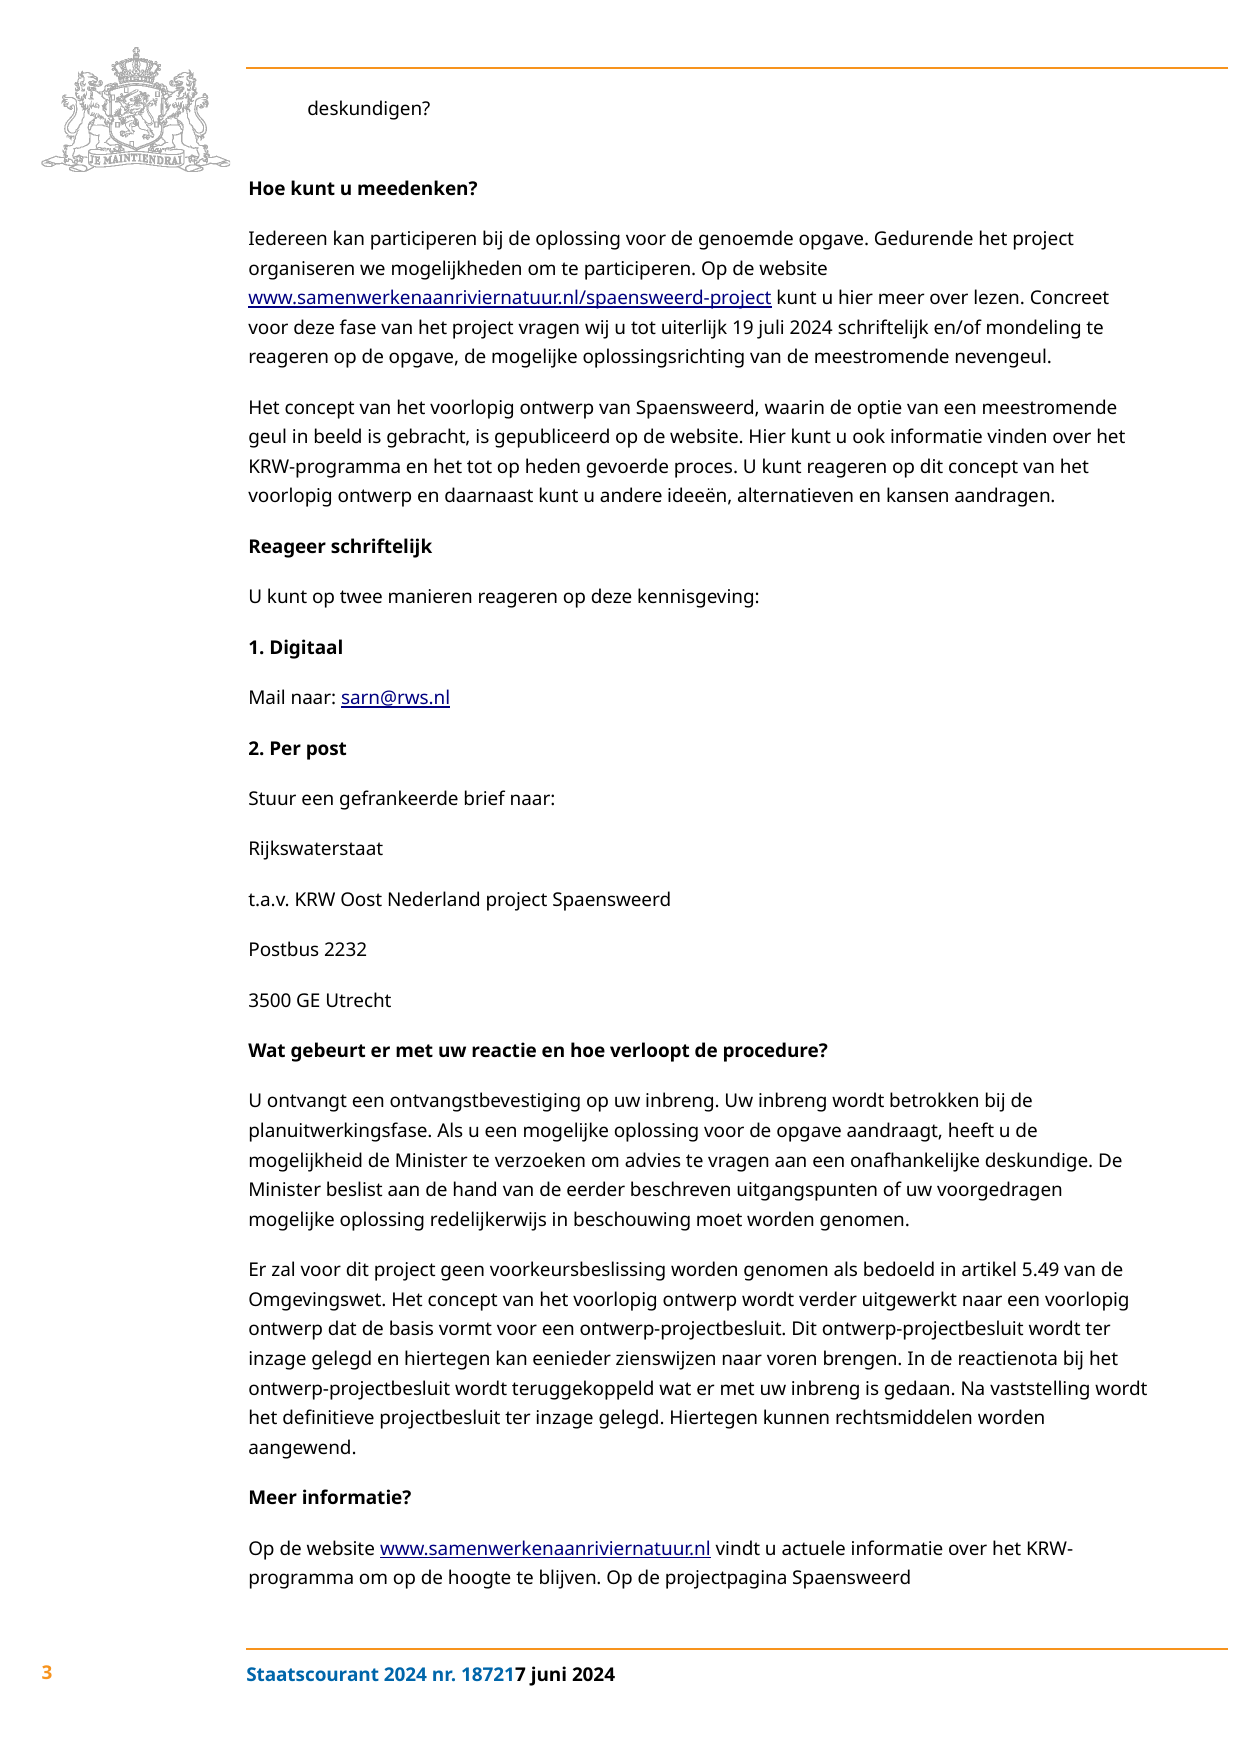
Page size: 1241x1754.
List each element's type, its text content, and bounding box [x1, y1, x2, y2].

text Meer informatie? [248, 1484, 1152, 1510]
text 1. Digitaal [248, 634, 1152, 660]
text Hoe kunt u meedenken? [248, 175, 1152, 201]
text Stuur een gefrankeerde brief naar: [248, 785, 1152, 811]
text Het concept van het voorlopig ontwerp van Spaensweerd, waarin de optie van een meestromende geul in beeld is gebracht, is gepubliceerd op de website. Hier kunt u ook informatie vinden over het KRW-programma en het tot op heden gevoerde proces. U kunt reageren op dit concept van het voorlopig ontwerp en daarnaast kunt u andere ideeën, alternatieven en kansen aandragen. [248, 394, 1152, 508]
picture [41, 47, 231, 172]
text 3500 GE Utrecht [248, 987, 1152, 1013]
text Reageer schriftelijk [248, 533, 1152, 559]
text Mail naar: sarn@rws.nl [248, 684, 1152, 710]
text U ontvangt een ontvangstbevestiging op uw inbreng. Uw inbreng wordt betrokken bij de planuitwerkingsfase. Als u een mogelijke oplossing voor de opgave aandraagt, heeft u de mogelijkheid de Minister te verzoeken om advies te vragen aan een onafhankelijke deskundige. De Minister beslist aan de hand van de eerder beschreven uitgangspunten of uw voorgedragen mogelijke oplossing redelijkerwijs in beschouwing moet worden genomen. [248, 1088, 1152, 1232]
list deskundigen? [248, 95, 1152, 121]
text Postbus 2232 [248, 936, 1152, 962]
text Op de website www.samenwerkenaanriviernatuur.nl vindt u actuele informatie over het KRW-programma om op de hoogte te blijven. Op de projectpagina Spaensweerd [248, 1535, 1152, 1590]
text Rijkswaterstaat [248, 836, 1152, 861]
text Er zal voor dit project geen voorkeursbeslissing worden genomen als bedoeld in artikel 5.49 van de Omgevingswet. Het concept van het voorlopig ontwerp wordt verder uitgewerkt naar een voorlopig ontwerp dat de basis vormt voor een ontwerp-projectbesluit. Dit ontwerp-projectbesluit wordt ter inzage gelegd en hiertegen kan eenieder zienswijzen naar voren brengen. In de reactienota bij het ontwerp-projectbesluit wordt teruggekoppeld wat er met uw inbreng is gedaan. Na vaststelling wordt het definitieve projectbesluit ter inzage gelegd. Hiertegen kunnen rechtsmiddelen worden aangewend. [248, 1256, 1152, 1460]
text Iedereen kan participeren bij de oplossing voor de genoemde opgave. Gedurende het project organiseren we mogelijkheden om te participeren. Op de website www.samenwerkenaanriviernatuur.nl/spaensweerd-project kunt u hier meer over lezen. Concreet voor deze fase van het project vragen wij u tot uiterlijk 19 juli 2024 schriftelijk en/of mondeling te reageren op de opgave, de mogelijke oplossingsrichting van de meestromende nevengeul. [248, 225, 1152, 369]
text U kunt op twee manieren reageren op deze kennisgeving: [248, 583, 1152, 609]
text 2. Per post [248, 735, 1152, 761]
text Wat gebeurt er met uw reactie en hoe verloopt de procedure? [248, 1037, 1152, 1063]
text t.a.v. KRW Oost Nederland project Spaensweerd [248, 886, 1152, 912]
